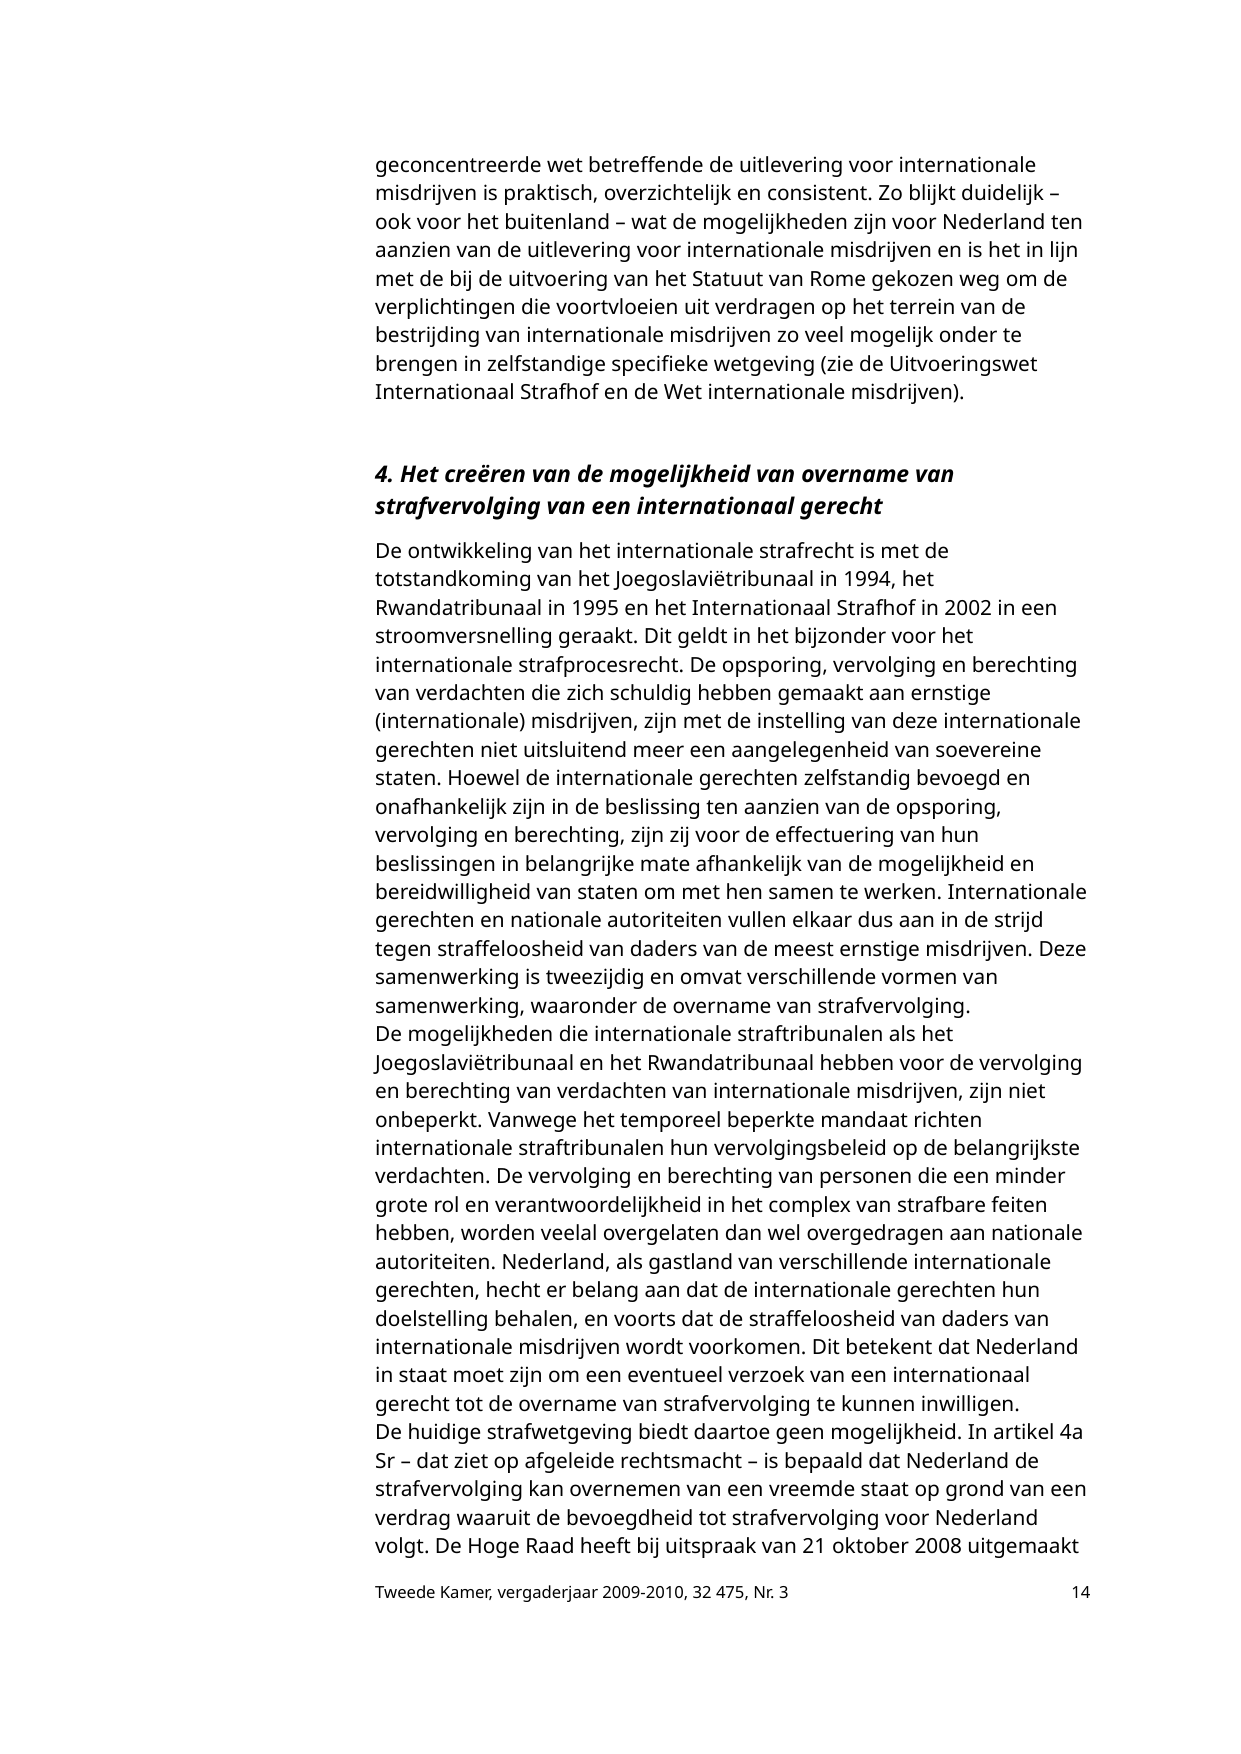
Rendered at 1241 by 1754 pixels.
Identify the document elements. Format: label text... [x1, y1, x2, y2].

text De mogelijkheden die internationale straftribunalen als het Joegoslaviëtribunaal en het Rwandatribunaal hebben voor de vervolging en berechting van verdachten van internationale misdrijven, zijn niet onbeperkt. Vanwege het temporeel beperkte mandaat richten internationale straftribunalen hun vervolgingsbeleid op de belangrijkste verdachten. De vervolging en berechting van personen die een minder grote rol en verantwoordelijkheid in het complex van strafbare feiten hebben, worden veelal overgelaten dan wel overgedragen aan nationale autoriteiten. Nederland, als gastland van verschillende internationale gerechten, hecht er belang aan dat de internationale gerechten hun doelstelling behalen, en voorts dat de straffeloosheid van daders van internationale misdrijven wordt voorkomen. Dit betekent dat Nederland in staat moet zijn om een eventueel verzoek van een internationaal gerecht tot de overname van strafvervolging te kunnen inwilligen. [375, 1019, 1090, 1417]
text De ontwikkeling van het internationale strafrecht is met de totstandkoming van het Joegoslaviëtribunaal in 1994, het Rwandatribunaal in 1995 en het Internationaal Strafhof in 2002 in een stroomversnelling geraakt. Dit geldt in het bijzonder voor het internationale strafprocesrecht. De opsporing, vervolging en berechting van verdachten die zich schuldig hebben gemaakt aan ernstige (internationale) misdrijven, zijn met de instelling van deze internationale gerechten niet uitsluitend meer een aangelegenheid van soevereine staten. Hoewel de internationale gerechten zelfstandig bevoegd en onafhankelijk zijn in de beslissing ten aanzien van de opsporing, vervolging en berechting, zijn zij voor de effectuering van hun beslissingen in belangrijke mate afhankelijk van de mogelijkheid en bereidwilligheid van staten om met hen samen te werken. Internationale gerechten en nationale autoriteiten vullen elkaar dus aan in de strijd tegen straffeloosheid van daders van de meest ernstige misdrijven. Deze samenwerking is tweezijdig en omvat verschillende vormen van samenwerking, waaronder de overname van strafvervolging. [375, 536, 1090, 1019]
text De huidige strafwetgeving biedt daartoe geen mogelijkheid. In artikel 4a Sr – dat ziet op afgeleide rechtsmacht – is bepaald dat Nederland de strafvervolging kan overnemen van een vreemde staat op grond van een verdrag waaruit de bevoegdheid tot strafvervolging voor Nederland volgt. De Hoge Raad heeft bij uitspraak van 21 oktober 2008 uitgemaakt [375, 1417, 1090, 1560]
subtitle 4. Het creëren van de mogelijkheid van overname van strafvervolging van een internationaal gerecht [375, 458, 1090, 521]
text geconcentreerde wet betreffende de uitlevering voor internationale misdrijven is praktisch, overzichtelijk en consistent. Zo blijkt duidelijk – ook voor het buitenland – wat de mogelijkheden zijn voor Nederland ten aanzien van de uitlevering voor internationale misdrijven en is het in lijn met de bij de uitvoering van het Statuut van Rome gekozen weg om de verplichtingen die voortvloeien uit verdragen op het terrein van de bestrijding van internationale misdrijven zo veel mogelijk onder te brengen in zelfstandige specifieke wetgeving (zie de Uitvoeringswet Internationaal Strafhof en de Wet internationale misdrijven). [375, 150, 1090, 406]
